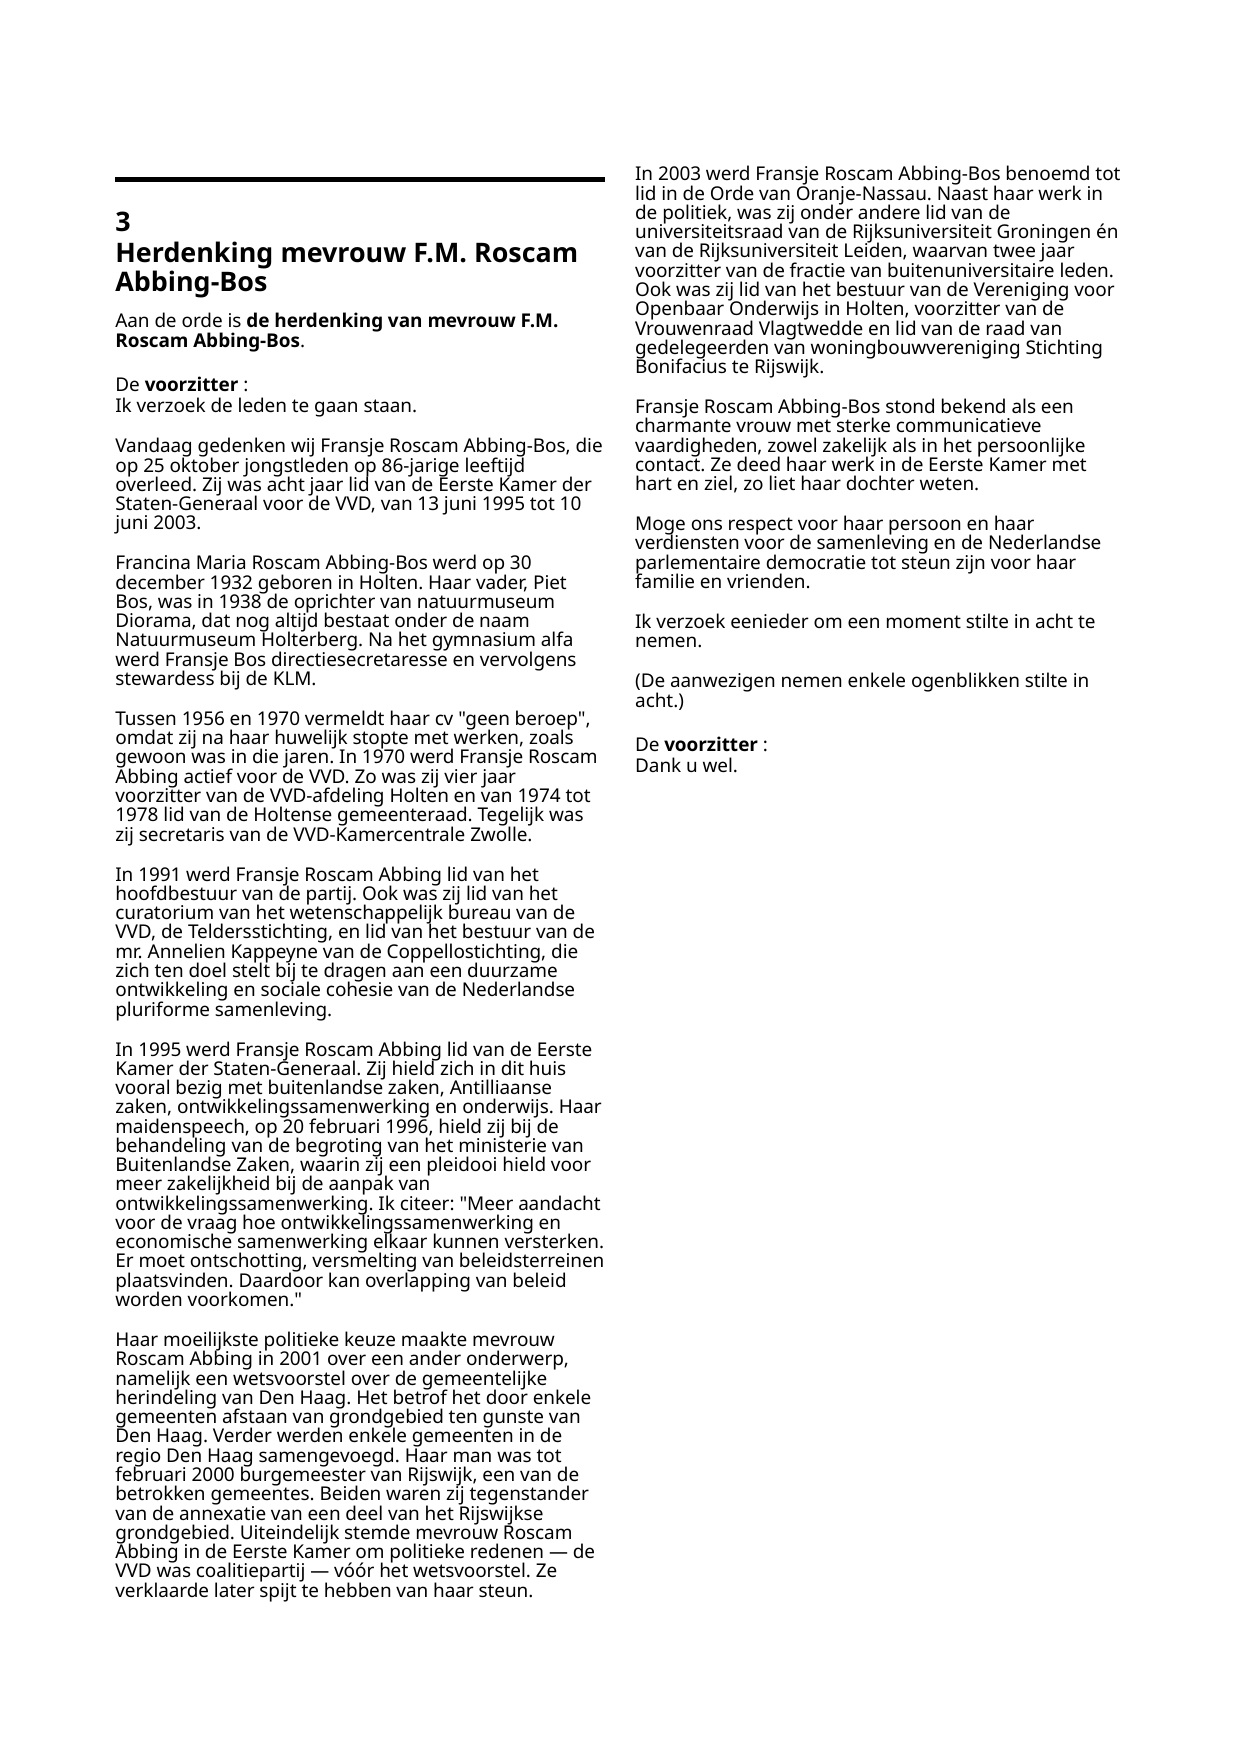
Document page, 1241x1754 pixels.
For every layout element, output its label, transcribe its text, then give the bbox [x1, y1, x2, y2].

text In 2003 werd Fransje Roscam Abbing-Bos benoemd tot lid in de Orde van Oranje-Nassau. Naast haar werk in de politiek, was zij onder andere lid van de universiteitsraad van de Rijksuniversiteit Groningen én van de Rijksuniversiteit Leiden, waarvan twee jaar voorzitter van de fractie van buitenuniversitaire leden. Ook was zij lid van het bestuur van de Vereniging voor Openbaar Onderwijs in Holten, voorzitter van de Vrouwenraad Vlagtwedde en lid van de raad van gedelegeerden van woningbouwvereniging Stichting Bonifacius te Rijswijk. [635, 165, 1125, 377]
text Haar moeilijkste politieke keuze maakte mevrouw Roscam Abbing in 2001 over een ander onderwerp, namelijk een wetsvoorstel over de gemeentelijke herindeling van Den Haag. Het betrof het door enkele gemeenten afstaan van grondgebied ten gunste van Den Haag. Verder werden enkele gemeenten in de regio Den Haag samengevoegd. Haar man was tot februari 2000 burgemeester van Rijswijk, een van de betrokken gemeentes. Beiden waren zij tegenstander van de annexatie van een deel van het Rijswijkse grondgebied. Uiteindelijk stemde mevrouw Roscam Abbing in de Eerste Kamer om politieke redenen — de VVD was coalitiepartij — vóór het wetsvoorstel. Ze verklaarde later spijt te hebben van haar steun. [115, 1331, 605, 1601]
text De voorzitter : [635, 732, 1125, 757]
text 3 [115, 203, 605, 239]
text Ik verzoek eenieder om een moment stilte in acht te nemen. [635, 613, 1125, 651]
text Francina Maria Roscam Abbing-Bos werd op 30 december 1932 geboren in Holten. Haar vader, Piet Bos, was in 1938 de oprichter van natuurmuseum Diorama, dat nog altijd bestaat onder de naam Natuurmuseum Holterberg. Na het gymnasium alfa werd Fransje Bos directiesecretaresse en vervolgens stewardess bij de KLM. [115, 554, 605, 689]
text Vandaag gedenken wij Fransje Roscam Abbing-Bos, die op 25 oktober jongstleden op 86-jarige leeftijd overleed. Zij was acht jaar lid van de Eerste Kamer der Staten-Generaal voor de VVD, van 13 juni 1995 tot 10 juni 2003. [115, 437, 605, 534]
text Tussen 1956 en 1970 vermeldt haar cv "geen beroep", omdat zij na haar huwelijk stopte met werken, zoals gewoon was in die jaren. In 1970 werd Fransje Roscam Abbing actief voor de VVD. Zo was zij vier jaar voorzitter van de VVD-afdeling Holten en van 1974 tot 1978 lid van de Holtense gemeenteraad. Tegelijk was zij secretaris van de VVD-Kamercentrale Zwolle. [115, 710, 605, 845]
text Ik verzoek de leden te gaan staan. [115, 397, 605, 417]
text Aan de orde is de herdenking van mevrouw F.M. Roscam Abbing-Bos. [115, 312, 605, 351]
text Herdenking mevrouw F.M. Roscam Abbing-Bos [115, 239, 605, 312]
text Moge ons respect voor haar persoon en haar verdiensten voor de samenleving en de Nederlandse parlementaire democratie tot steun zijn voor haar familie en vrienden. [635, 515, 1125, 592]
text (De aanwezigen nemen enkele ogenblikken stilte in acht.) [635, 672, 1125, 711]
text In 1995 werd Fransje Roscam Abbing lid van de Eerste Kamer der Staten-Generaal. Zij hield zich in dit huis vooral bezig met buitenlandse zaken, Antilliaanse zaken, ontwikkelingssamenwerking en onderwijs. Haar maidenspeech, op 20 februari 1996, hield zij bij de behandeling van de begroting van het ministerie van Buitenlandse Zaken, waarin zij een pleidooi hield voor meer zakelijkheid bij de aanpak van ontwikkelingssamenwerking. Ik citeer: "Meer aandacht voor de vraag hoe ontwikkelingssamenwerking en economische samenwerking elkaar kunnen versterken. Er moet ontschotting, versmelting van beleidsterreinen plaatsvinden. Daardoor kan overlapping van beleid worden voorkomen." [115, 1041, 605, 1310]
text Fransje Roscam Abbing-Bos stond bekend als een charmante vrouw met sterke communicatieve vaardigheden, zowel zakelijk als in het persoonlijke contact. Ze deed haar werk in de Eerste Kamer met hart en ziel, zo liet haar dochter weten. [635, 398, 1125, 494]
text Dank u wel. [635, 757, 1125, 777]
text In 1991 werd Fransje Roscam Abbing lid van het hoofdbestuur van de partij. Ook was zij lid van het curatorium van het wetenschappelijk bureau van de VVD, de Teldersstichting, en lid van het bestuur van de mr. Annelien Kappeyne van de Coppellostichting, die zich ten doel stelt bij te dragen aan een duurzame ontwikkeling en sociale cohesie van de Nederlandse pluriforme samenleving. [115, 866, 605, 1020]
text De voorzitter : [115, 372, 605, 397]
